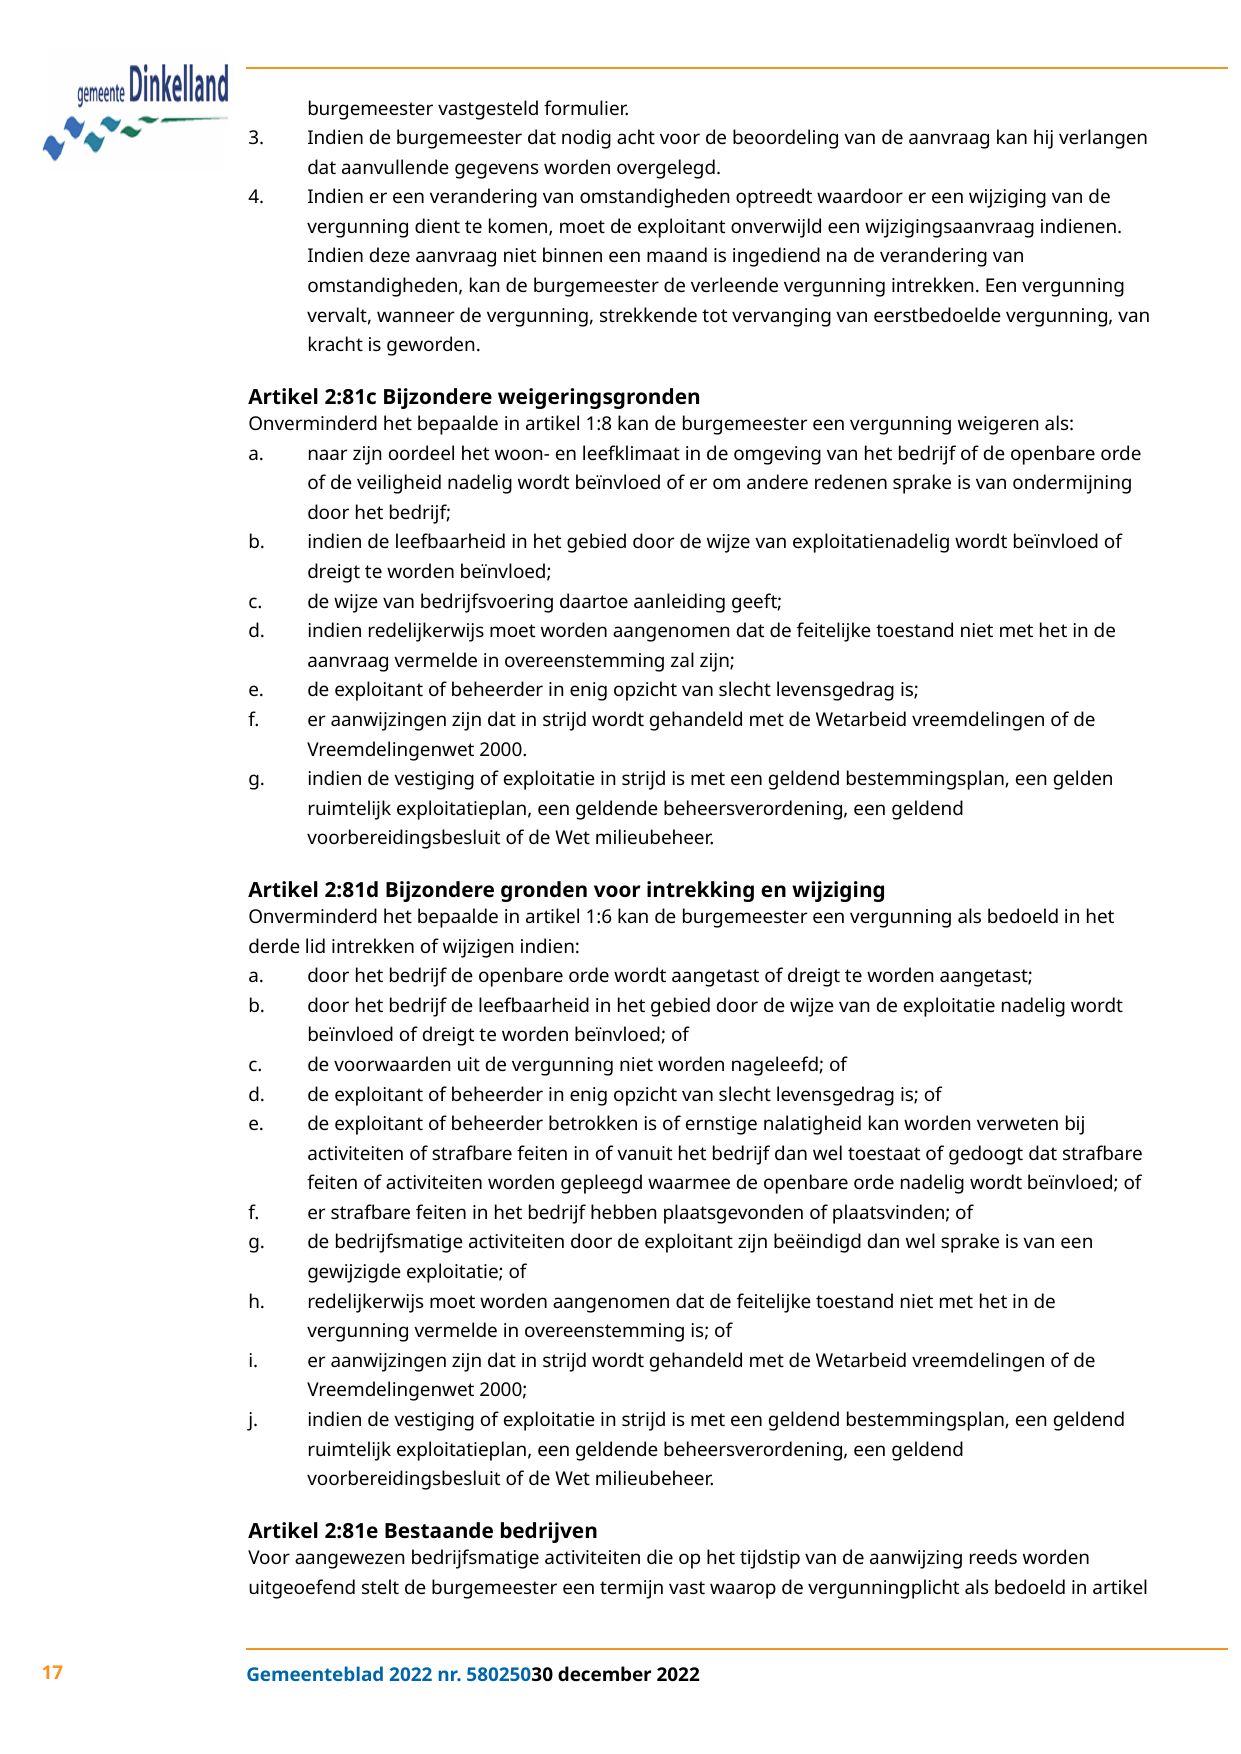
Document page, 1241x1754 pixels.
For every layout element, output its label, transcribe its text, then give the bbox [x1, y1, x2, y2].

list de exploitant of beheerder in enig opzicht van slecht levensgedrag is; [248, 677, 1152, 702]
text Artikel 2:81d Bijzondere gronden voor intrekking en wijziging [248, 875, 1152, 903]
list de exploitant of beheerder betrokken is of ernstige nalatigheid kan worden verweten bij activiteiten of strafbare feiten in of vanuit het bedrijf dan wel toestaat of gedoogt dat strafbare feiten of activiteiten worden gepleegd waarmee de openbare orde nadelig wordt beïnvloed; of [248, 1110, 1152, 1195]
text Artikel 2:81c Bijzondere weigeringsgronden [248, 382, 1152, 410]
list de exploitant of beheerder in enig opzicht van slecht levensgedrag is; of [248, 1081, 1152, 1107]
text Voor aangewezen bedrijfsmatige activiteiten die op het tijdstip van de aanwijzing reeds worden uitgeoefend stelt de burgemeester een termijn vast waarop de vergunningplicht als bedoeld in artikel [248, 1544, 1152, 1599]
picture [41, 47, 231, 172]
list indien de vestiging of exploitatie in strijd is met een geldend bestemmingsplan, een geldend ruimtelijk exploitatieplan, een geldende beheersverordening, een geldend voorbereidingsbesluit of de Wet milieubeheer. [248, 1406, 1152, 1491]
list de voorwaarden uit de vergunning niet worden nageleefd; of [248, 1051, 1152, 1077]
list de bedrijfsmatige activiteiten door de exploitant zijn beëindigd dan wel sprake is van een gewijzigde exploitatie; of [248, 1229, 1152, 1284]
list de wijze van bedrijfsvoering daartoe aanleiding geeft; [248, 588, 1152, 613]
list burgemeester vastgesteld formulier. [248, 95, 1152, 121]
list er aanwijzingen zijn dat in strijd wordt gehandeld met de Wetarbeid vreemdelingen of de Vreemdelingenwet 2000. [248, 706, 1152, 761]
list indien redelijkerwijs moet worden aangenomen dat de feitelijke toestand niet met het in de aanvraag vermelde in overeenstemming zal zijn; [248, 617, 1152, 673]
text Onverminderd het bepaalde in artikel 1:8 kan de burgemeester een vergunning weigeren als: [248, 410, 1152, 436]
list Indien de burgemeester dat nodig acht voor de beoordeling van de aanvraag kan hij verlangen dat aanvullende gegevens worden overgelegd. [248, 124, 1152, 180]
list redelijkerwijs moet worden aangenomen dat de feitelijke toestand niet met het in de vergunning vermelde in overeenstemming is; of [248, 1288, 1152, 1343]
list indien de vestiging of exploitatie in strijd is met een geldend bestemmingsplan, een gelden ruimtelijk exploitatieplan, een geldende beheersverordening, een geldend voorbereidingsbesluit of de Wet milieubeheer. [248, 765, 1152, 850]
list indien de leefbaarheid in het gebied door de wijze van exploitatienadelig wordt beïnvloed of dreigt te worden beïnvloed; [248, 529, 1152, 584]
text Onverminderd het bepaalde in artikel 1:6 kan de burgemeester een vergunning als bedoeld in het derde lid intrekken of wijzigen indien: [248, 903, 1152, 959]
list door het bedrijf de leefbaarheid in het gebied door de wijze van de exploitatie nadelig wordt beïnvloed of dreigt te worden beïnvloed; of [248, 992, 1152, 1047]
list er aanwijzingen zijn dat in strijd wordt gehandeld met de Wetarbeid vreemdelingen of de Vreemdelingenwet 2000; [248, 1347, 1152, 1402]
list naar zijn oordeel het woon- en leefklimaat in de omgeving van het bedrijf of de openbare orde of de veiligheid nadelig wordt beïnvloed of er om andere redenen sprake is van ondermijning door het bedrijf; [248, 440, 1152, 525]
text Artikel 2:81e Bestaande bedrijven [248, 1516, 1152, 1544]
list Indien er een verandering van omstandigheden optreedt waardoor er een wijziging van de vergunning dient te komen, moet de exploitant onverwijld een wijzigingsaanvraag indienen. Indien deze aanvraag niet binnen een maand is ingediend na de verandering van omstandigheden, kan de burgemeester de verleende vergunning intrekken. Een vergunning vervalt, wanneer de vergunning, strekkende tot vervanging van eerstbedoelde vergunning, van kracht is geworden. [248, 183, 1152, 357]
list door het bedrijf de openbare orde wordt aangetast of dreigt te worden aangetast; [248, 962, 1152, 988]
list er strafbare feiten in het bedrijf hebben plaatsgevonden of plaatsvinden; of [248, 1199, 1152, 1225]
